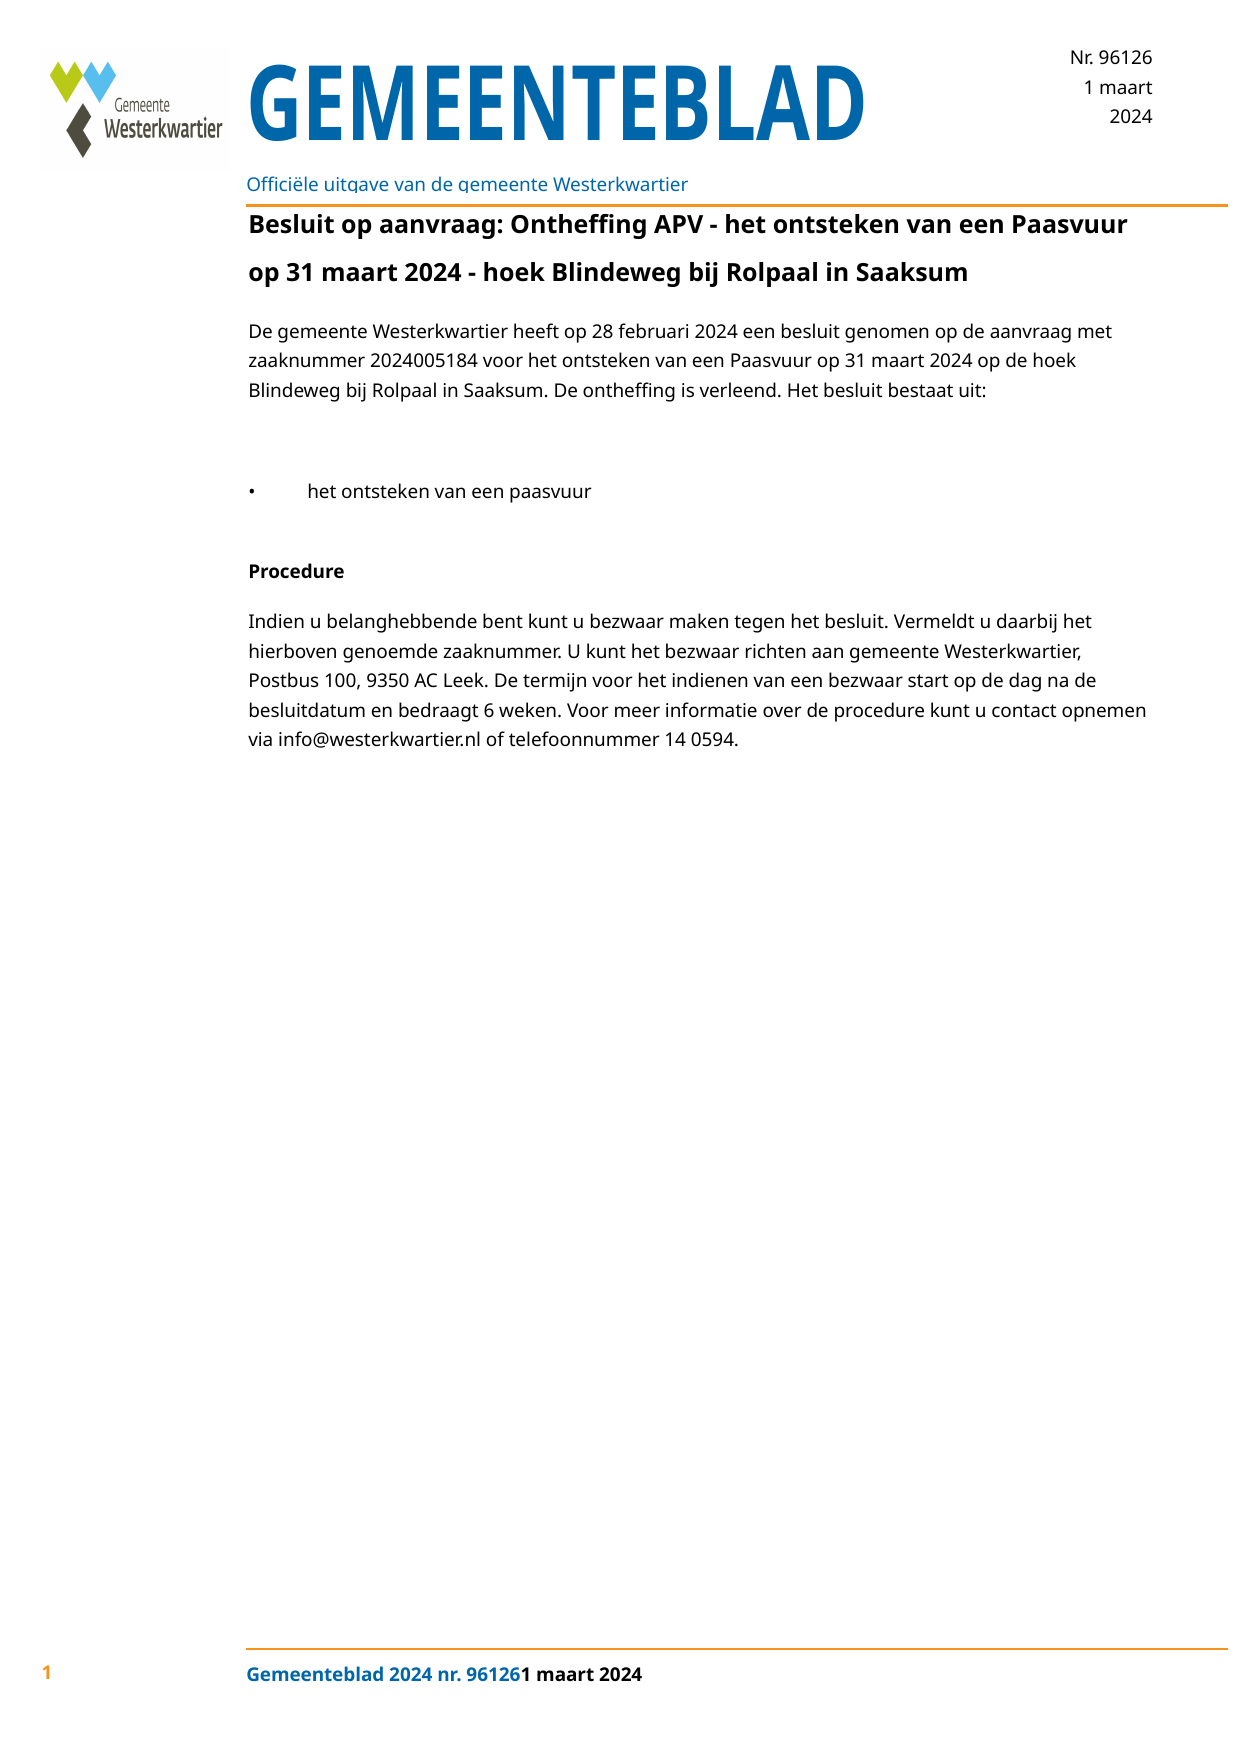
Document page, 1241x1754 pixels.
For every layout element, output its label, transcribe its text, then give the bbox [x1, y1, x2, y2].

text De gemeente Westerkwartier heeft op 28 februari 2024 een besluit genomen op de aanvraag met zaaknummer 2024005184 voor het ontsteken van een Paasvuur op 31 maart 2024 op de hoek Blindeweg bij Rolpaal in Saaksum. De ontheffing is verleend. Het besluit bestaat uit: [248, 318, 1152, 403]
list het ontsteken van een paasvuur [248, 478, 1152, 504]
picture [41, 47, 231, 172]
text Procedure [248, 558, 1152, 584]
text Indien u belanghebbende bent kunt u bezwaar maken tegen het besluit. Vermeldt u daarbij het hierboven genoemde zaaknummer. U kunt het bezwaar richten aan gemeente Westerkwartier, Postbus 100, 9350 AC Leek. De termijn voor het indienen van een bezwaar start op de dag na de besluitdatum en bedraagt 6 weken. Voor meer informatie over de procedure kunt u contact opnemen via info@westerkwartier.nl of telefoonnummer 14 0594. [248, 608, 1152, 752]
text Besluit op aanvraag: Ontheffing APV - het ontsteken van een Paasvuur op 31 maart 2024 - hoek Blindeweg bij Rolpaal in Saaksum [248, 207, 1152, 288]
